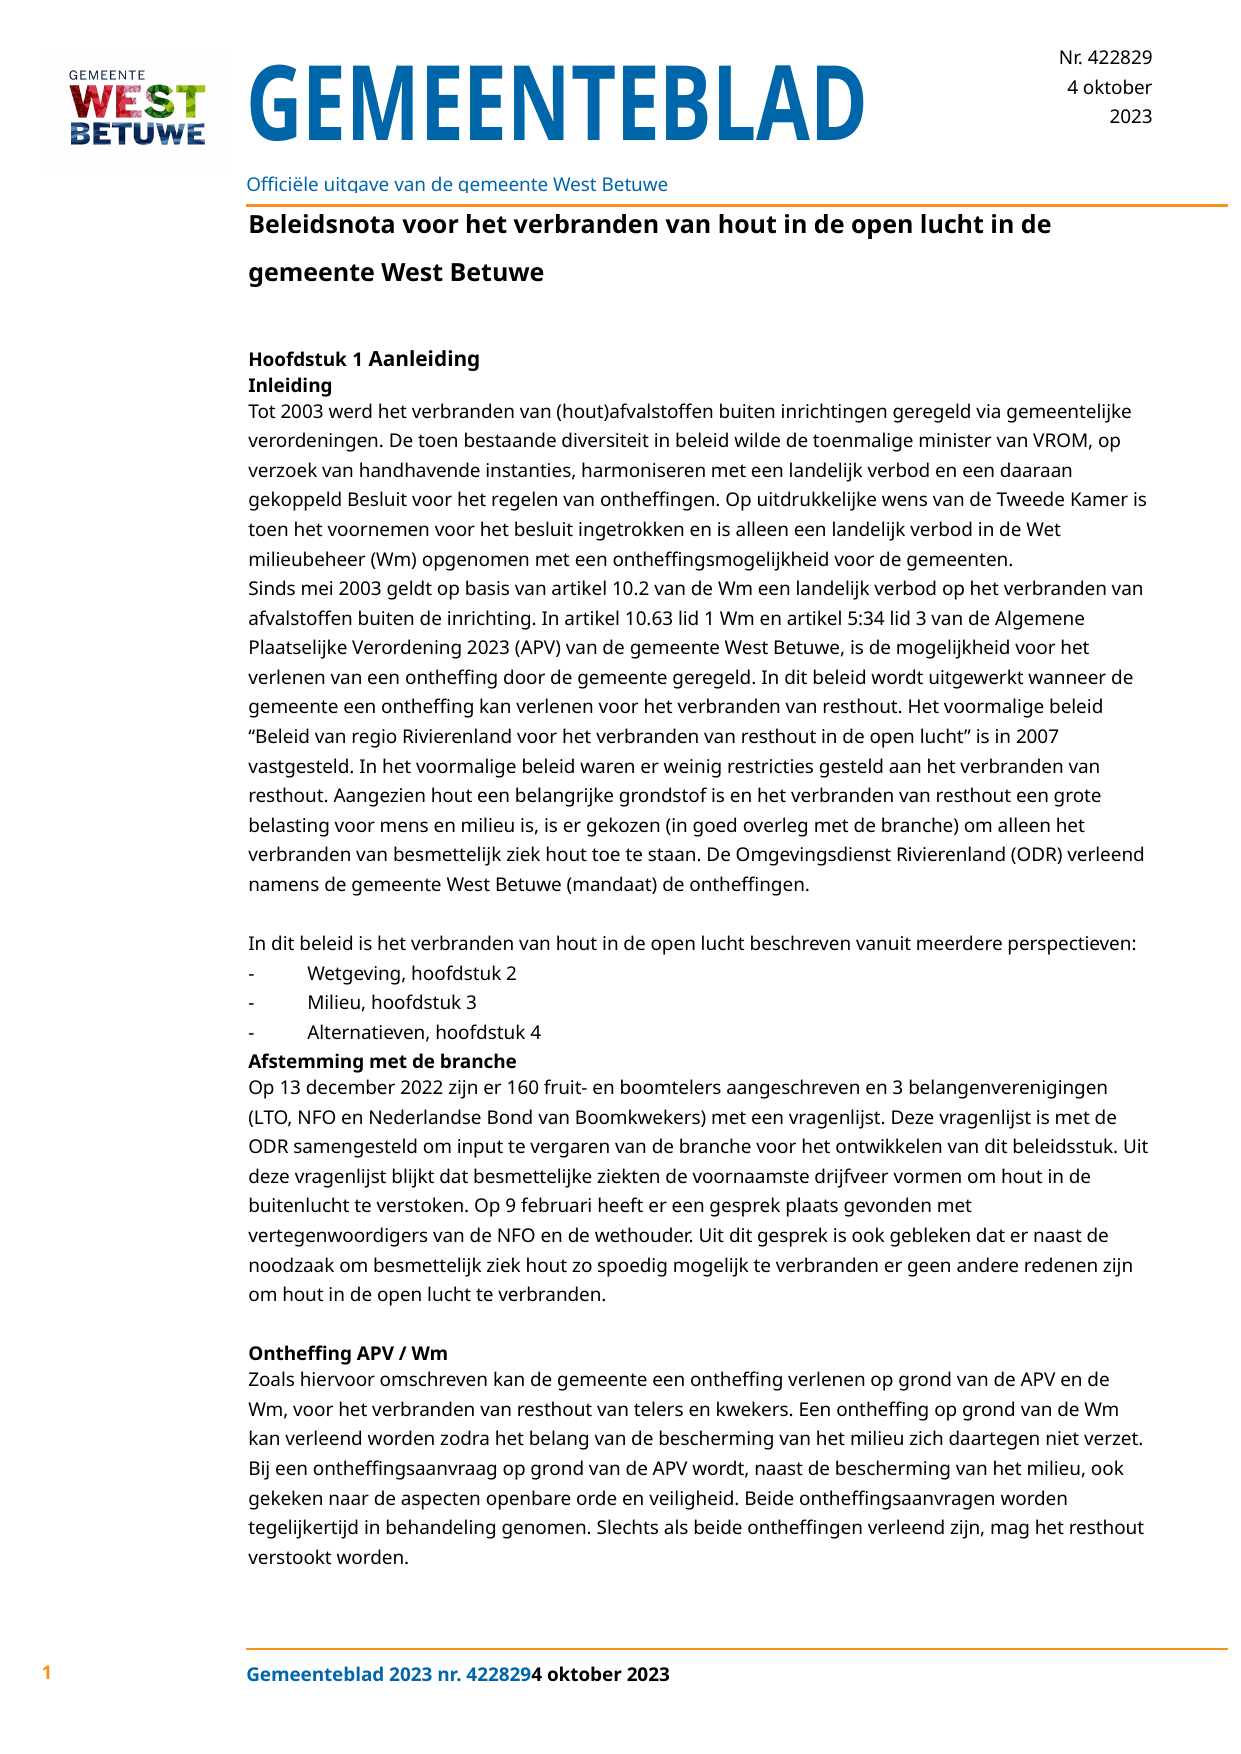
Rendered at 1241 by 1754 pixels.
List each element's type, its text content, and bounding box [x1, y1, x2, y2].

picture [41, 47, 231, 172]
list Alternatieven, hoofdstuk 4 [248, 1019, 1152, 1045]
text Beleidsnota voor het verbranden van hout in de open lucht in de gemeente West Betuwe [248, 207, 1152, 288]
list Wetgeving, hoofdstuk 2 [248, 960, 1152, 986]
text Zoals hiervoor omschreven kan de gemeente een ontheffing verlenen op grond van de APV en de Wm, voor het verbranden van resthout van telers en kwekers. Een ontheffing op grond van de Wm kan verleend worden zodra het belang van de bescherming van het milieu zich daartegen niet verzet. Bij een ontheffingsaanvraag op grond van de APV wordt, naast de bescherming van het milieu, ook gekeken naar de aspecten openbare orde en veiligheid. Beide ontheffingsaanvragen worden tegelijkertijd in behandeling genomen. Slechts als beide ontheffingen verleend zijn, mag het resthout verstookt worden. [248, 1366, 1152, 1569]
text Op 13 december 2022 zijn er 160 fruit- en boomtelers aangeschreven en 3 belangenverenigingen (LTO, NFO en Nederlandse Bond van Boomkwekers) met een vragenlijst. Deze vragenlijst is met de ODR samengesteld om input te vergaren van de branche voor het ontwikkelen van dit beleidsstuk. Uit deze vragenlijst blijkt dat besmettelijke ziekten de voornaamste drijfveer vormen om hout in de buitenlucht te verstoken. Op 9 februari heeft er een gesprek plaats gevonden met vertegenwoordigers van de NFO en de wethouder. Uit dit gesprek is ook gebleken dat er naast de noodzaak om besmettelijk ziek hout zo spoedig mogelijk te verbranden er geen andere redenen zijn om hout in de open lucht te verbranden. [248, 1074, 1152, 1307]
text Inleiding [248, 372, 1152, 398]
text Hoofdstuk 1 Aanleiding [248, 344, 1152, 372]
text Ontheffing APV / Wm [248, 1341, 1152, 1366]
text Sinds mei 2003 geldt op basis van artikel 10.2 van de Wm een landelijk verbod op het verbranden van afvalstoffen buiten de inrichting. In artikel 10.63 lid 1 Wm en artikel 5:34 lid 3 van de Algemene Plaatselijke Verordening 2023 (APV) van de gemeente West Betuwe, is de mogelijkheid voor het verlenen van een ontheffing door de gemeente geregeld. In dit beleid wordt uitgewerkt wanneer de gemeente een ontheffing kan verlenen voor het verbranden van resthout. Het voormalige beleid “Beleid van regio Rivierenland voor het verbranden van resthout in de open lucht” is in 2007 vastgesteld. In het voormalige beleid waren er weinig restricties gesteld aan het verbranden van resthout. Aangezien hout een belangrijke grondstof is en het verbranden van resthout een grote belasting voor mens en milieu is, is er gekozen (in goed overleg met de branche) om alleen het verbranden van besmettelijk ziek hout toe te staan. De Omgevingsdienst Rivierenland (ODR) verleend namens de gemeente West Betuwe (mandaat) de ontheffingen. [248, 575, 1152, 897]
text Tot 2003 werd het verbranden van (hout)afvalstoffen buiten inrichtingen geregeld via gemeentelijke verordeningen. De toen bestaande diversiteit in beleid wilde de toenmalige minister van VROM, op verzoek van handhavende instanties, harmoniseren met een landelijk verbod en een daaraan gekoppeld Besluit voor het regelen van ontheffingen. Op uitdrukkelijke wens van de Tweede Kamer is toen het voornemen voor het besluit ingetrokken en is alleen een landelijk verbod in de Wet milieubeheer (Wm) opgenomen met een ontheffingsmogelijkheid voor de gemeenten. [248, 398, 1152, 571]
list Milieu, hoofdstuk 3 [248, 989, 1152, 1015]
text Afstemming met de branche [248, 1049, 1152, 1074]
text In dit beleid is het verbranden van hout in de open lucht beschreven vanuit meerdere perspectieven: [248, 930, 1152, 956]
